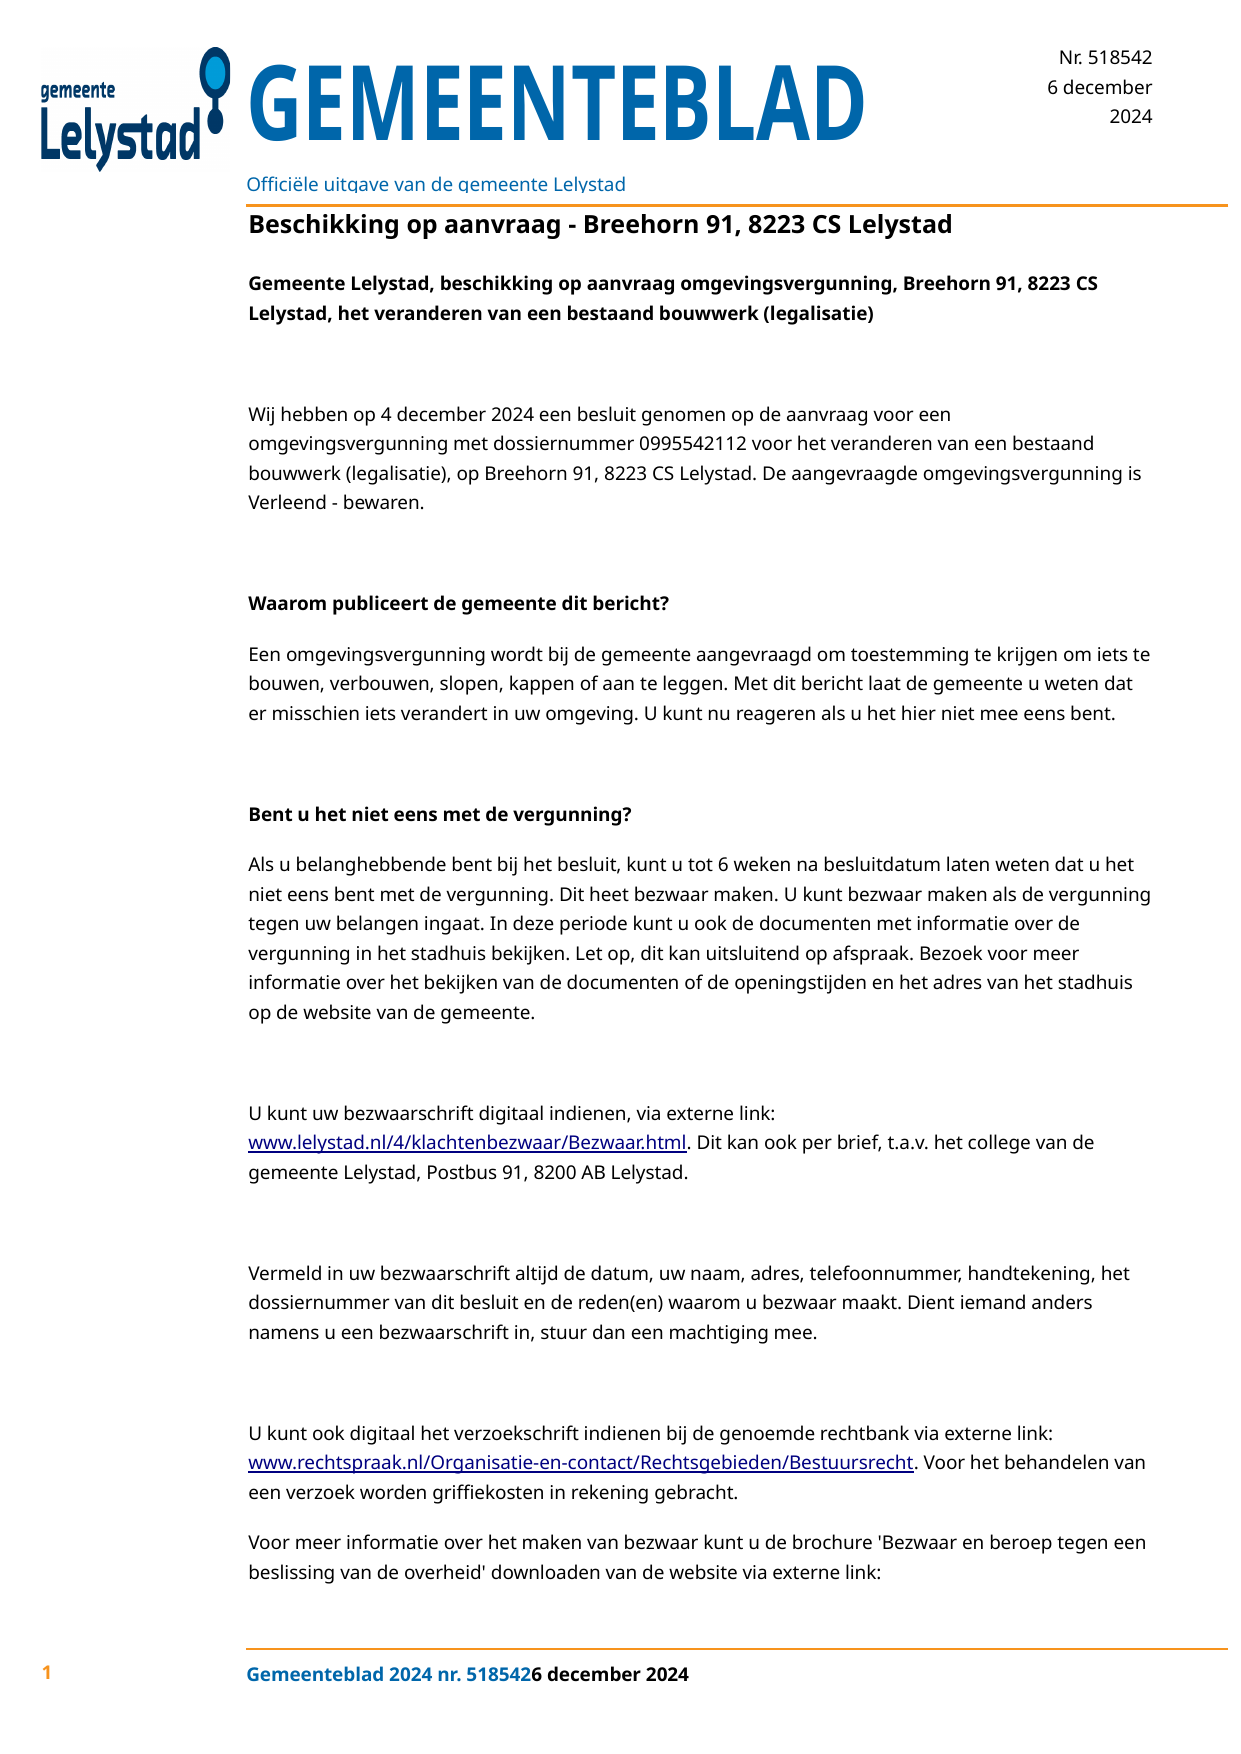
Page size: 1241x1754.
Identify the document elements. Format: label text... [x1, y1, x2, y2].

text U kunt ook digitaal het verzoekschrift indienen bij de genoemde rechtbank via externe link: www.rechtspraak.nl/Organisatie-en-contact/Rechtsgebieden/Bestuursrecht. Voor het behandelen van een verzoek worden griffiekosten in rekening gebracht. [248, 1420, 1152, 1505]
text Gemeente Lelystad, beschikking op aanvraag omgevingsvergunning, Breehorn 91, 8223 CS Lelystad, het veranderen van een bestaand bouwwerk (legalisatie) [248, 270, 1152, 326]
text Wij hebben op 4 december 2024 een besluit genomen op de aanvraag voor een omgevingsvergunning met dossiernummer 0995542112 voor het veranderen van een bestaand bouwwerk (legalisatie), op Breehorn 91, 8223 CS Lelystad. De aangevraagde omgevingsvergunning is Verleend - bewaren. [248, 401, 1152, 515]
text Als u belanghebbende bent bij het besluit, kunt u tot 6 weken na besluitdatum laten weten dat u het niet eens bent met de vergunning. Dit heet bezwaar maken. U kunt bezwaar maken als de vergunning tegen uw belangen ingaat. In deze periode kunt u ook de documenten met informatie over de vergunning in het stadhuis bekijken. Let op, dit kan uitsluitend op afspraak. Bezoek voor meer informatie over het bekijken van de documenten of de openingstijden en het adres van het stadhuis op de website van de gemeente. [248, 851, 1152, 1025]
picture [41, 47, 231, 172]
text Voor meer informatie over het maken van bezwaar kunt u de brochure 'Bezwaar en beroep tegen een beslissing van de overheid' downloaden van de website via externe link: [248, 1529, 1152, 1585]
text Vermeld in uw bezwaarschrift altijd de datum, uw naam, adres, telefoonnummer, handtekening, het dossiernummer van dit besluit en de reden(en) waarom u bezwaar maakt. Dient iemand anders namens u een bezwaarschrift in, stuur dan een machtiging mee. [248, 1260, 1152, 1345]
text Een omgevingsvergunning wordt bij de gemeente aangevraagd om toestemming te krijgen om iets te bouwen, verbouwen, slopen, kappen of aan te leggen. Met dit bericht laat de gemeente u weten dat er misschien iets verandert in uw omgeving. U kunt nu reageren als u het hier niet mee eens bent. [248, 641, 1152, 726]
text Bent u het niet eens met de vergunning? [248, 801, 1152, 826]
text Beschikking op aanvraag - Breehorn 91, 8223 CS Lelystad [248, 207, 1152, 241]
text U kunt uw bezwaarschrift digitaal indienen, via externe link: www.lelystad.nl/4/klachtenbezwaar/Bezwaar.html. Dit kan ook per brief, t.a.v. het college van de gemeente Lelystad, Postbus 91, 8200 AB Lelystad. [248, 1100, 1152, 1185]
text Waarom publiceert de gemeente dit bericht? [248, 590, 1152, 616]
